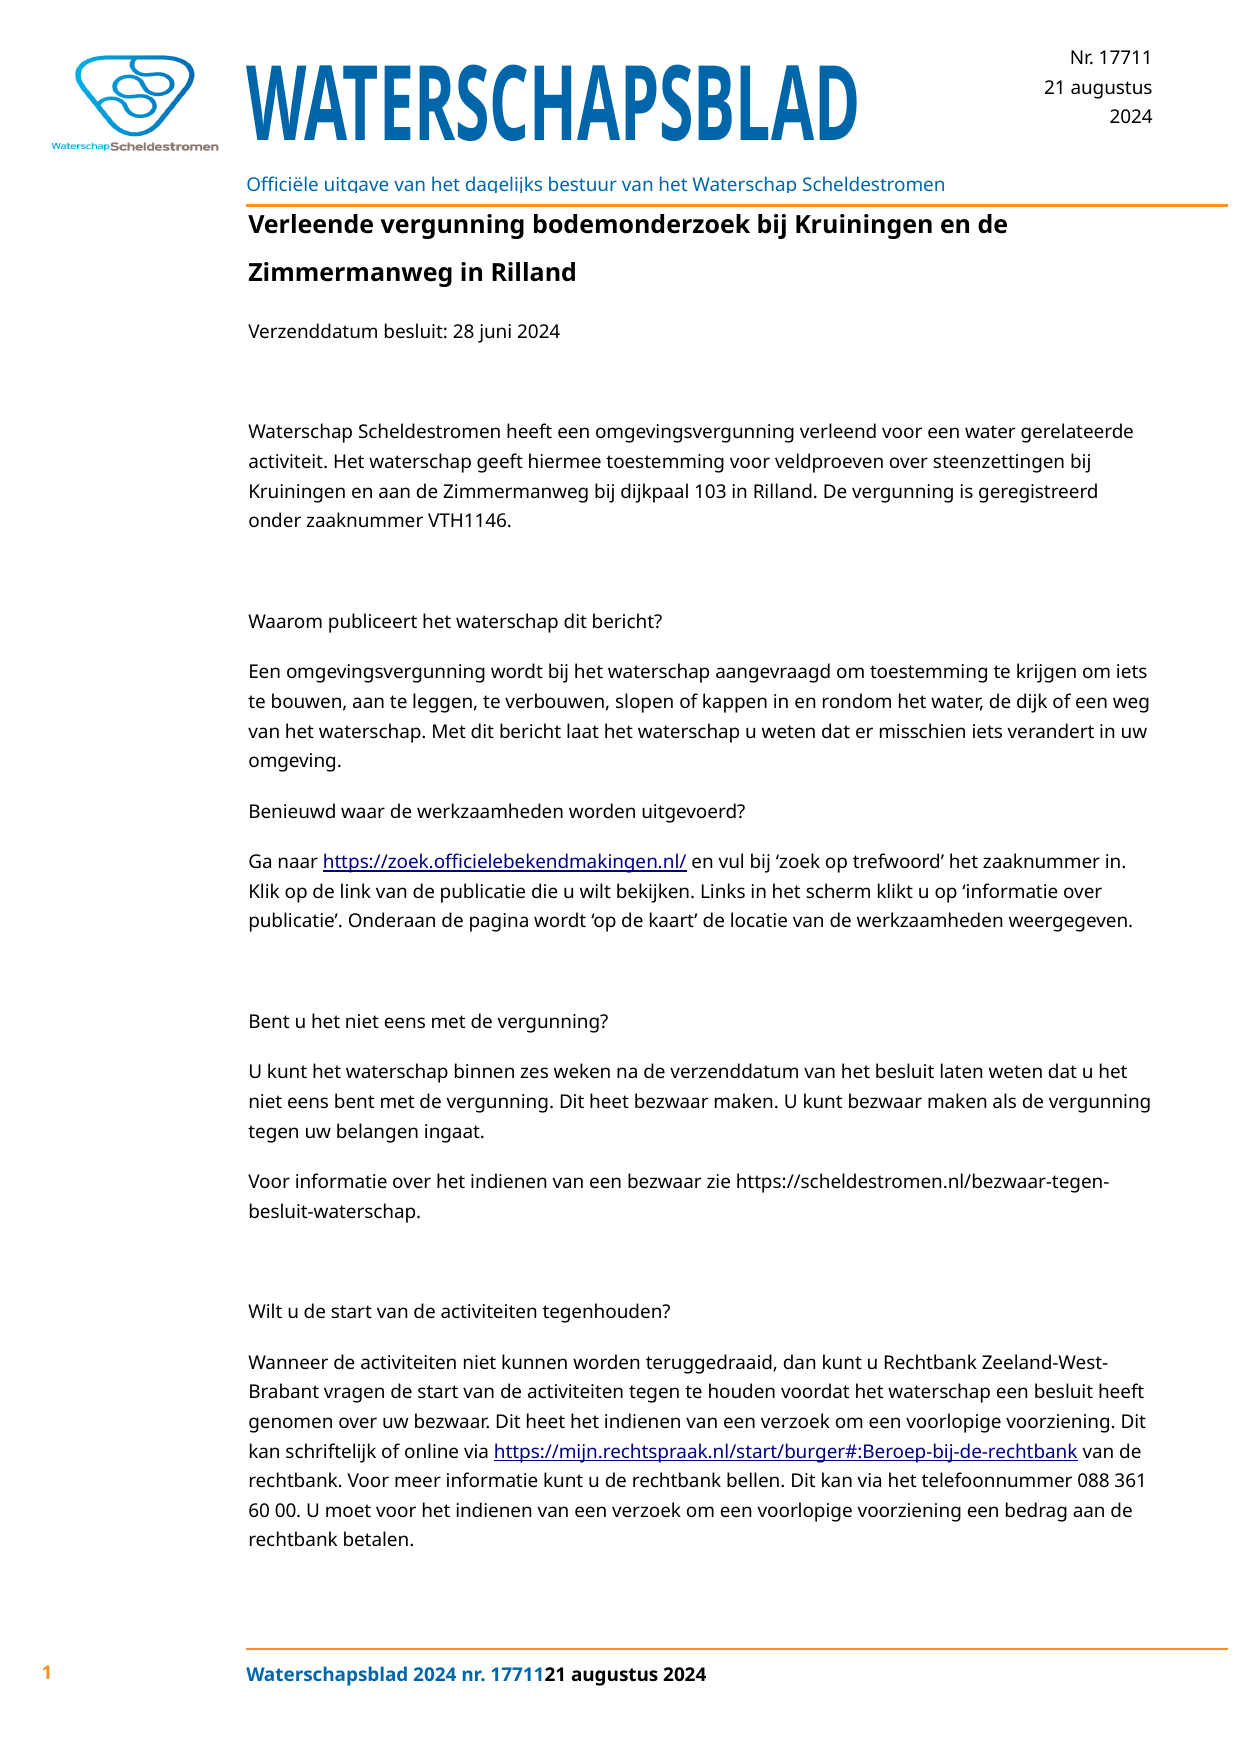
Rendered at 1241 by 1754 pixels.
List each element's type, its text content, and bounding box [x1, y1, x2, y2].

text Een omgevingsvergunning wordt bij het waterschap aangevraagd om toestemming te krijgen om iets te bouwen, aan te leggen, te verbouwen, slopen of kappen in en rondom het water, de dijk of een weg van het waterschap. Met dit bericht laat het waterschap u weten dat er misschien iets verandert in uw omgeving. [248, 659, 1152, 773]
text Wilt u de start van de activiteiten tegenhouden? [248, 1299, 1152, 1324]
text U kunt het waterschap binnen zes weken na de verzenddatum van het besluit laten weten dat u het niet eens bent met de vergunning. Dit heet bezwaar maken. U kunt bezwaar maken als de vergunning tegen uw belangen ingaat. [248, 1059, 1152, 1144]
text Ga naar https://zoek.officielebekendmakingen.nl/ en vul bij ‘zoek op trefwoord’ het zaaknummer in. Klik op de link van de publicatie die u wilt bekijken. Links in het scherm klikt u op ‘informatie over publicatie’. Onderaan de pagina wordt ‘op de kaart’ de locatie van de werkzaamheden weergegeven. [248, 848, 1152, 933]
text Waarom publiceert het waterschap dit bericht? [248, 608, 1152, 634]
text Waterschap Scheldestromen heeft een omgevingsvergunning verleend voor een water gerelateerde activiteit. Het waterschap geeft hiermee toestemming voor veldproeven over steenzettingen bij Kruiningen en aan de Zimmermanweg bij dijkpaal 103 in Rilland. De vergunning is geregistreerd onder zaaknummer VTH1146. [248, 419, 1152, 533]
picture [41, 47, 231, 172]
text Wanneer de activiteiten niet kunnen worden teruggedraaid, dan kunt u Rechtbank Zeeland-West-Brabant vragen de start van de activiteiten tegen te houden voordat het waterschap een besluit heeft genomen over uw bezwaar. Dit heet het indienen van een verzoek om een voorlopige voorziening. Dit kan schriftelijk of online via https://mijn.rechtspraak.nl/start/burger#:Beroep-bij-de-rechtbank van de rechtbank. Voor meer informatie kunt u de rechtbank bellen. Dit kan via het telefoonnummer 088 361 60 00. U moet voor het indienen van een verzoek om een voorlopige voorziening een bedrag aan de rechtbank betalen. [248, 1349, 1152, 1552]
text Benieuwd waar de werkzaamheden worden uitgevoerd? [248, 798, 1152, 824]
text Bent u het niet eens met de vergunning? [248, 1008, 1152, 1034]
text Voor informatie over het indienen van een bezwaar zie https://scheldestromen.nl/bezwaar-tegen-besluit-waterschap. [248, 1168, 1152, 1224]
text Verzenddatum besluit: 28 juni 2024 [248, 318, 1152, 344]
text Verleende vergunning bodemonderzoek bij Kruiningen en de Zimmermanweg in Rilland [248, 207, 1152, 288]
